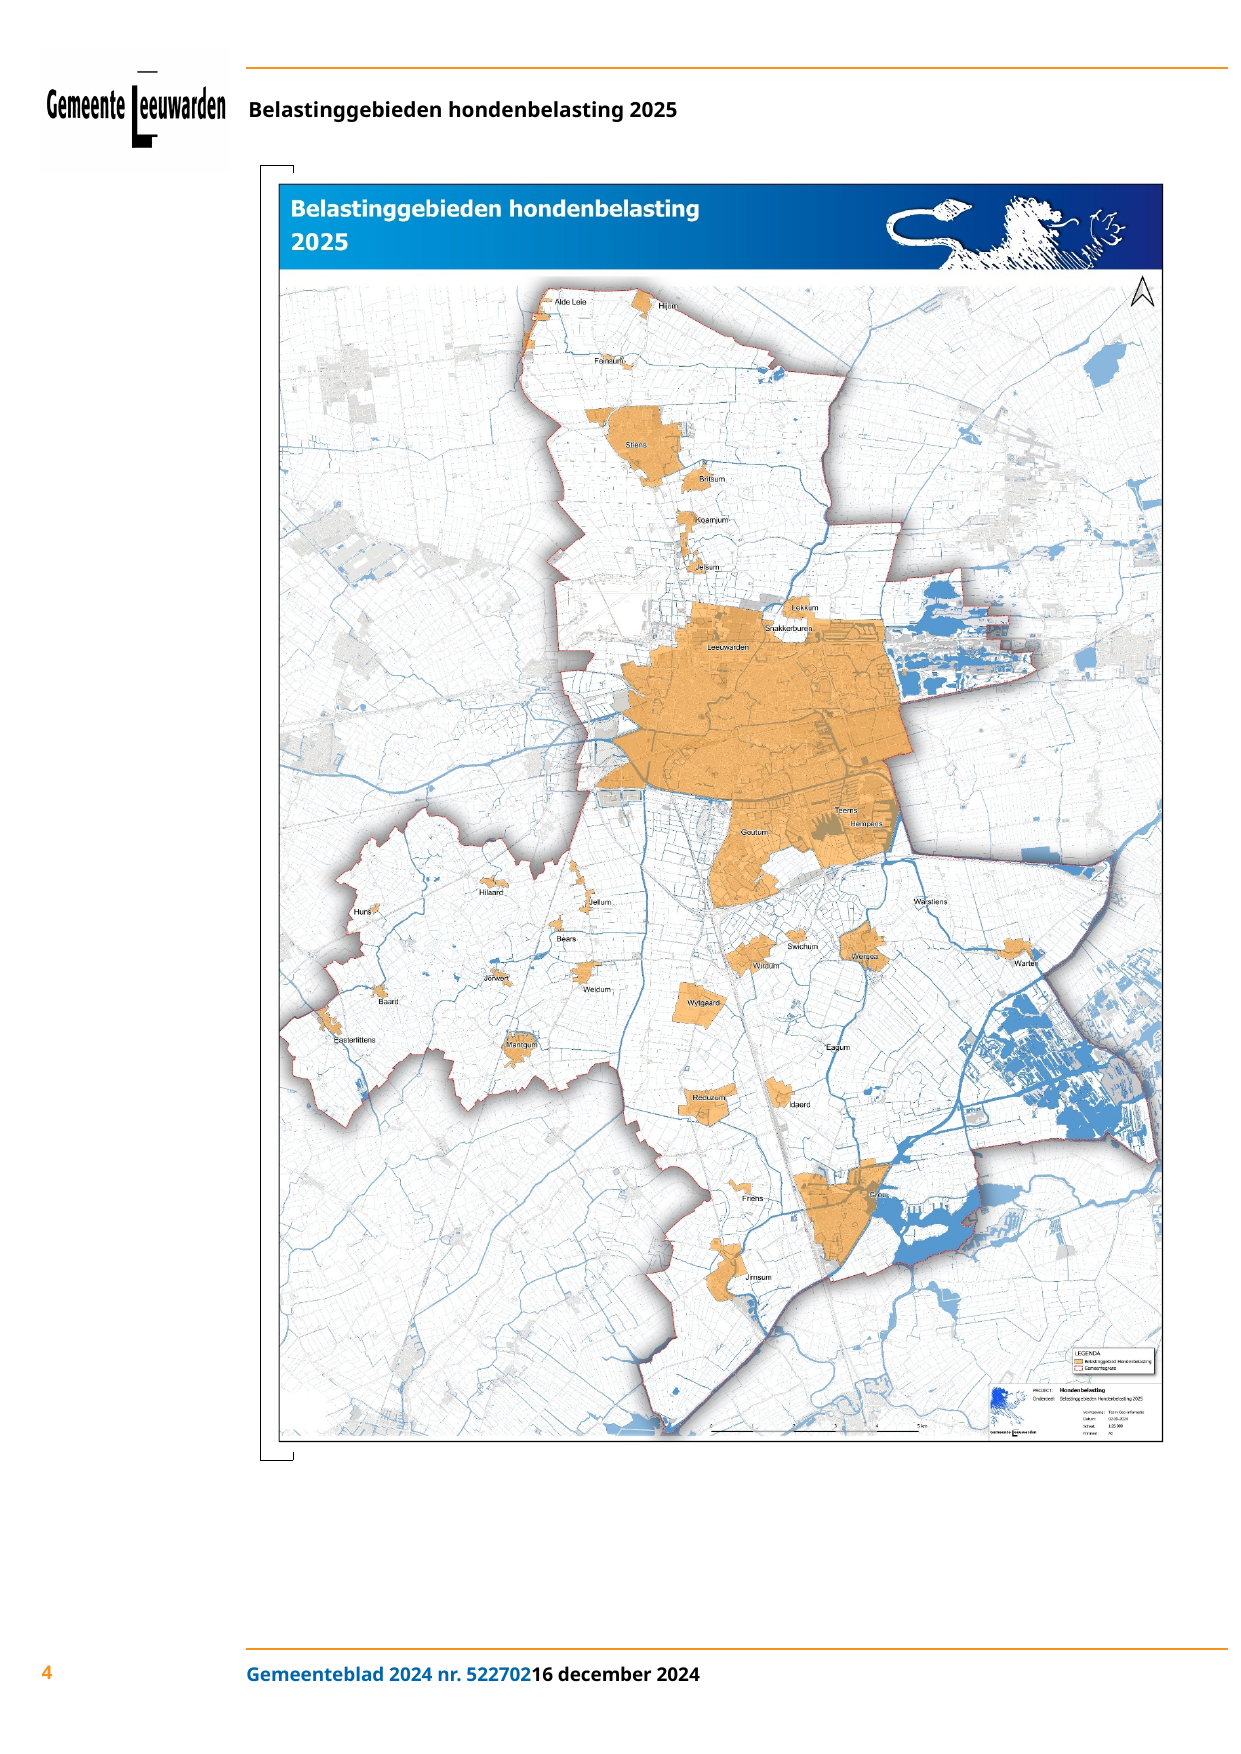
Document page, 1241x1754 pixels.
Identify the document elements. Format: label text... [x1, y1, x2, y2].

picture [41, 47, 231, 172]
text Belastinggebieden hondenbelasting 2025 [248, 95, 1152, 123]
picture [268, 173, 1173, 1452]
